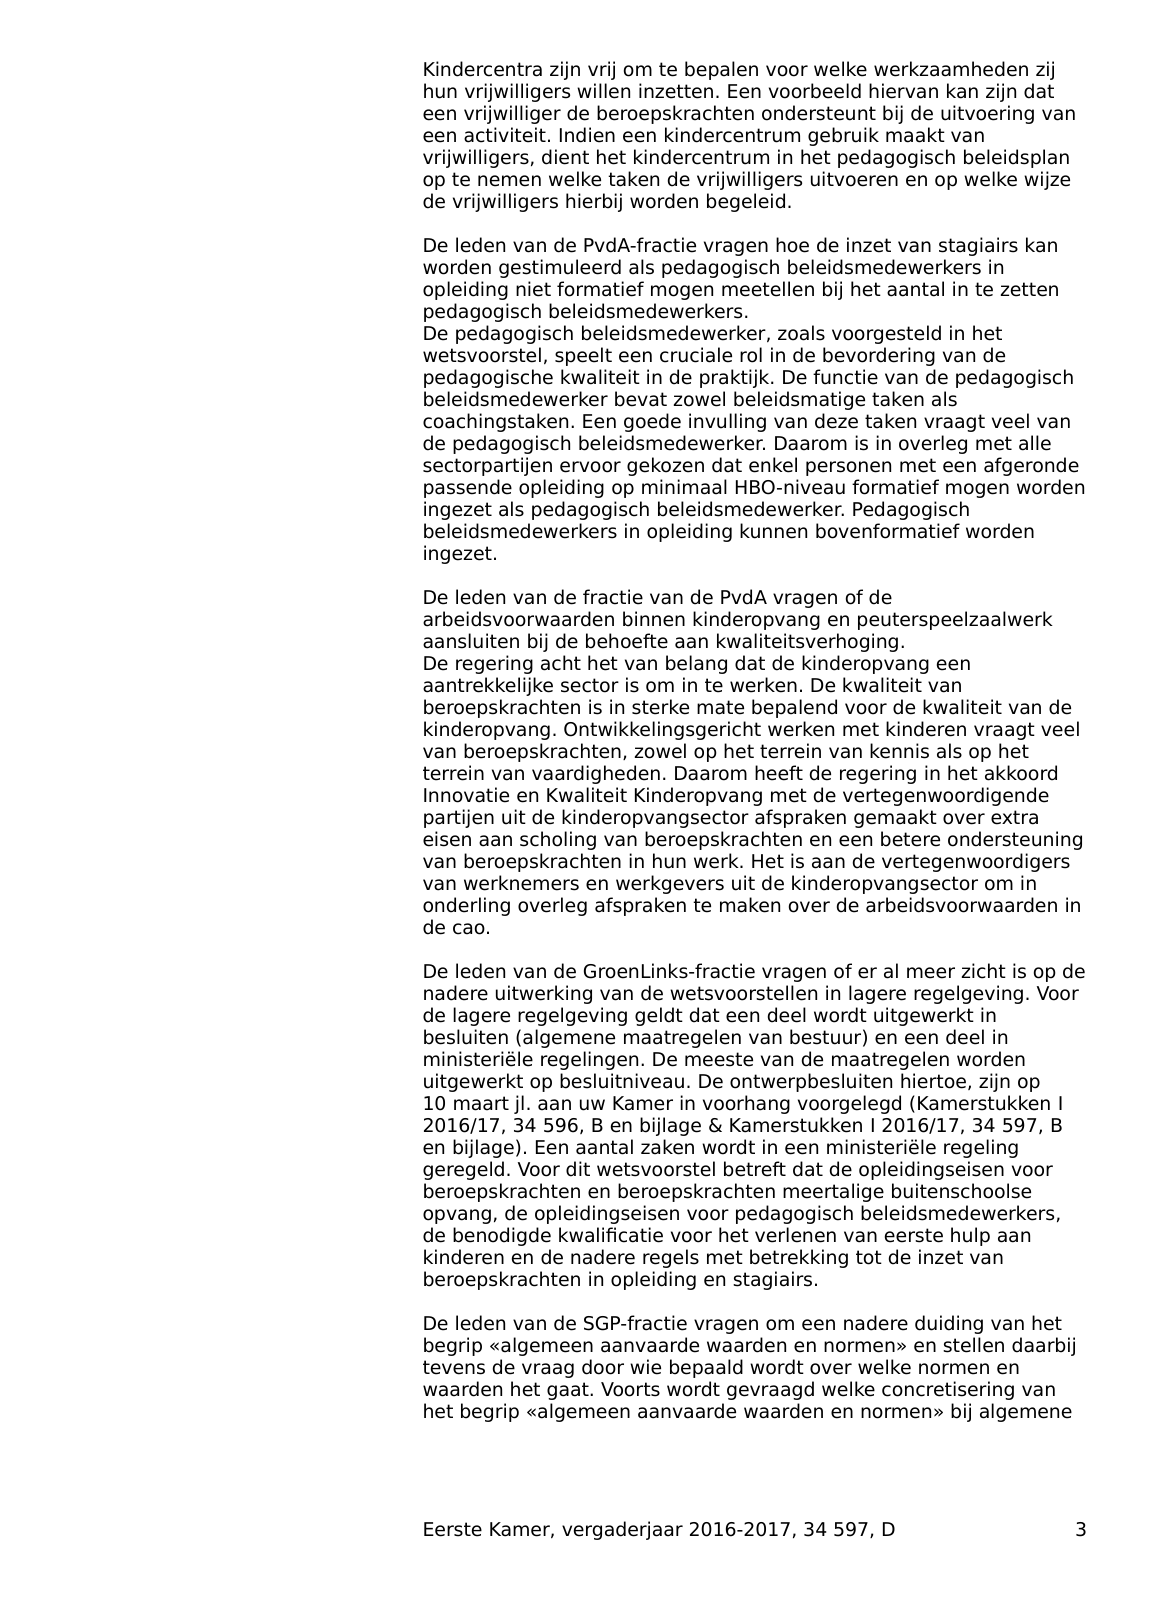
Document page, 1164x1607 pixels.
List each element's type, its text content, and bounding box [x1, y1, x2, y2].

text Kindercentra zijn vrij om te bepalen voor welke werkzaamheden zij hun vrijwilligers willen inzetten. Een voorbeeld hiervan kan zijn dat een vrijwilliger de beroepskrachten ondersteunt bij de uitvoering van een activiteit. Indien een kindercentrum gebruik maakt van vrijwilligers, dient het kindercentrum in het pedagogisch beleidsplan op te nemen welke taken de vrijwilligers uitvoeren en op welke wijze de vrijwilligers hierbij worden begeleid. [422, 59, 1087, 213]
text De leden van de PvdA-fractie vragen hoe de inzet van stagiairs kan worden gestimuleerd als pedagogisch beleidsmedewerkers in opleiding niet formatief mogen meetellen bij het aantal in te zetten pedagogisch beleidsmedewerkers. [422, 235, 1087, 323]
text De pedagogisch beleidsmedewerker, zoals voorgesteld in het wetsvoorstel, speelt een cruciale rol in de bevordering van de pedagogische kwaliteit in de praktijk. De functie van de pedagogisch beleidsmedewerker bevat zowel beleidsmatige taken als coachingstaken. Een goede invulling van deze taken vraagt veel van de pedagogisch beleidsmedewerker. Daarom is in overleg met alle sectorpartijen ervoor gekozen dat enkel personen met een afgeronde passende opleiding op minimaal HBO-niveau formatief mogen worden ingezet als pedagogisch beleidsmedewerker. Pedagogisch beleidsmedewerkers in opleiding kunnen bovenformatief worden ingezet. [422, 323, 1087, 565]
text De regering acht het van belang dat de kinderopvang een aantrekkelijke sector is om in te werken. De kwaliteit van beroepskrachten is in sterke mate bepalend voor de kwaliteit van de kinderopvang. Ontwikkelingsgericht werken met kinderen vraagt veel van beroepskrachten, zowel op het terrein van kennis als op het terrein van vaardigheden. Daarom heeft de regering in het akkoord Innovatie en Kwaliteit Kinderopvang met de vertegenwoordigende partijen uit de kinderopvangsector afspraken gemaakt over extra eisen aan scholing van beroepskrachten en een betere ondersteuning van beroepskrachten in hun werk. Het is aan de vertegenwoordigers van werknemers en werkgevers uit de kinderopvangsector om in onderling overleg afspraken te maken over de arbeidsvoorwaarden in de cao. [422, 653, 1087, 939]
text De leden van de SGP-fractie vragen om een nadere duiding van het begrip «algemeen aanvaarde waarden en normen» en stellen daarbij tevens de vraag door wie bepaald wordt over welke normen en waarden het gaat. Voorts wordt gevraagd welke concretisering van het begrip «algemeen aanvaarde waarden en normen» bij algemene [422, 1313, 1087, 1423]
text De leden van de GroenLinks-fractie vragen of er al meer zicht is op de nadere uitwerking van de wetsvoorstellen in lagere regelgeving. Voor de lagere regelgeving geldt dat een deel wordt uitgewerkt in besluiten (algemene maatregelen van bestuur) en een deel in ministeriële regelingen. De meeste van de maatregelen worden uitgewerkt op besluitniveau. De ontwerpbesluiten hiertoe, zijn op 10 maart jl. aan uw Kamer in voorhang voorgelegd (Kamerstukken I 2016/17, 34 596, B en bijlage & Kamerstukken I 2016/17, 34 597, B en bijlage). Een aantal zaken wordt in een ministeriële regeling geregeld. Voor dit wetsvoorstel betreft dat de opleidingseisen voor beroepskrachten en beroepskrachten meertalige buitenschoolse opvang, de opleidingseisen voor pedagogisch beleidsmedewerkers, de benodigde kwalificatie voor het verlenen van eerste hulp aan kinderen en de nadere regels met betrekking tot de inzet van beroepskrachten in opleiding en stagiairs. [422, 961, 1087, 1291]
text De leden van de fractie van de PvdA vragen of de arbeidsvoorwaarden binnen kinderopvang en peuterspeelzaalwerk aansluiten bij de behoefte aan kwaliteitsverhoging. [422, 587, 1087, 653]
